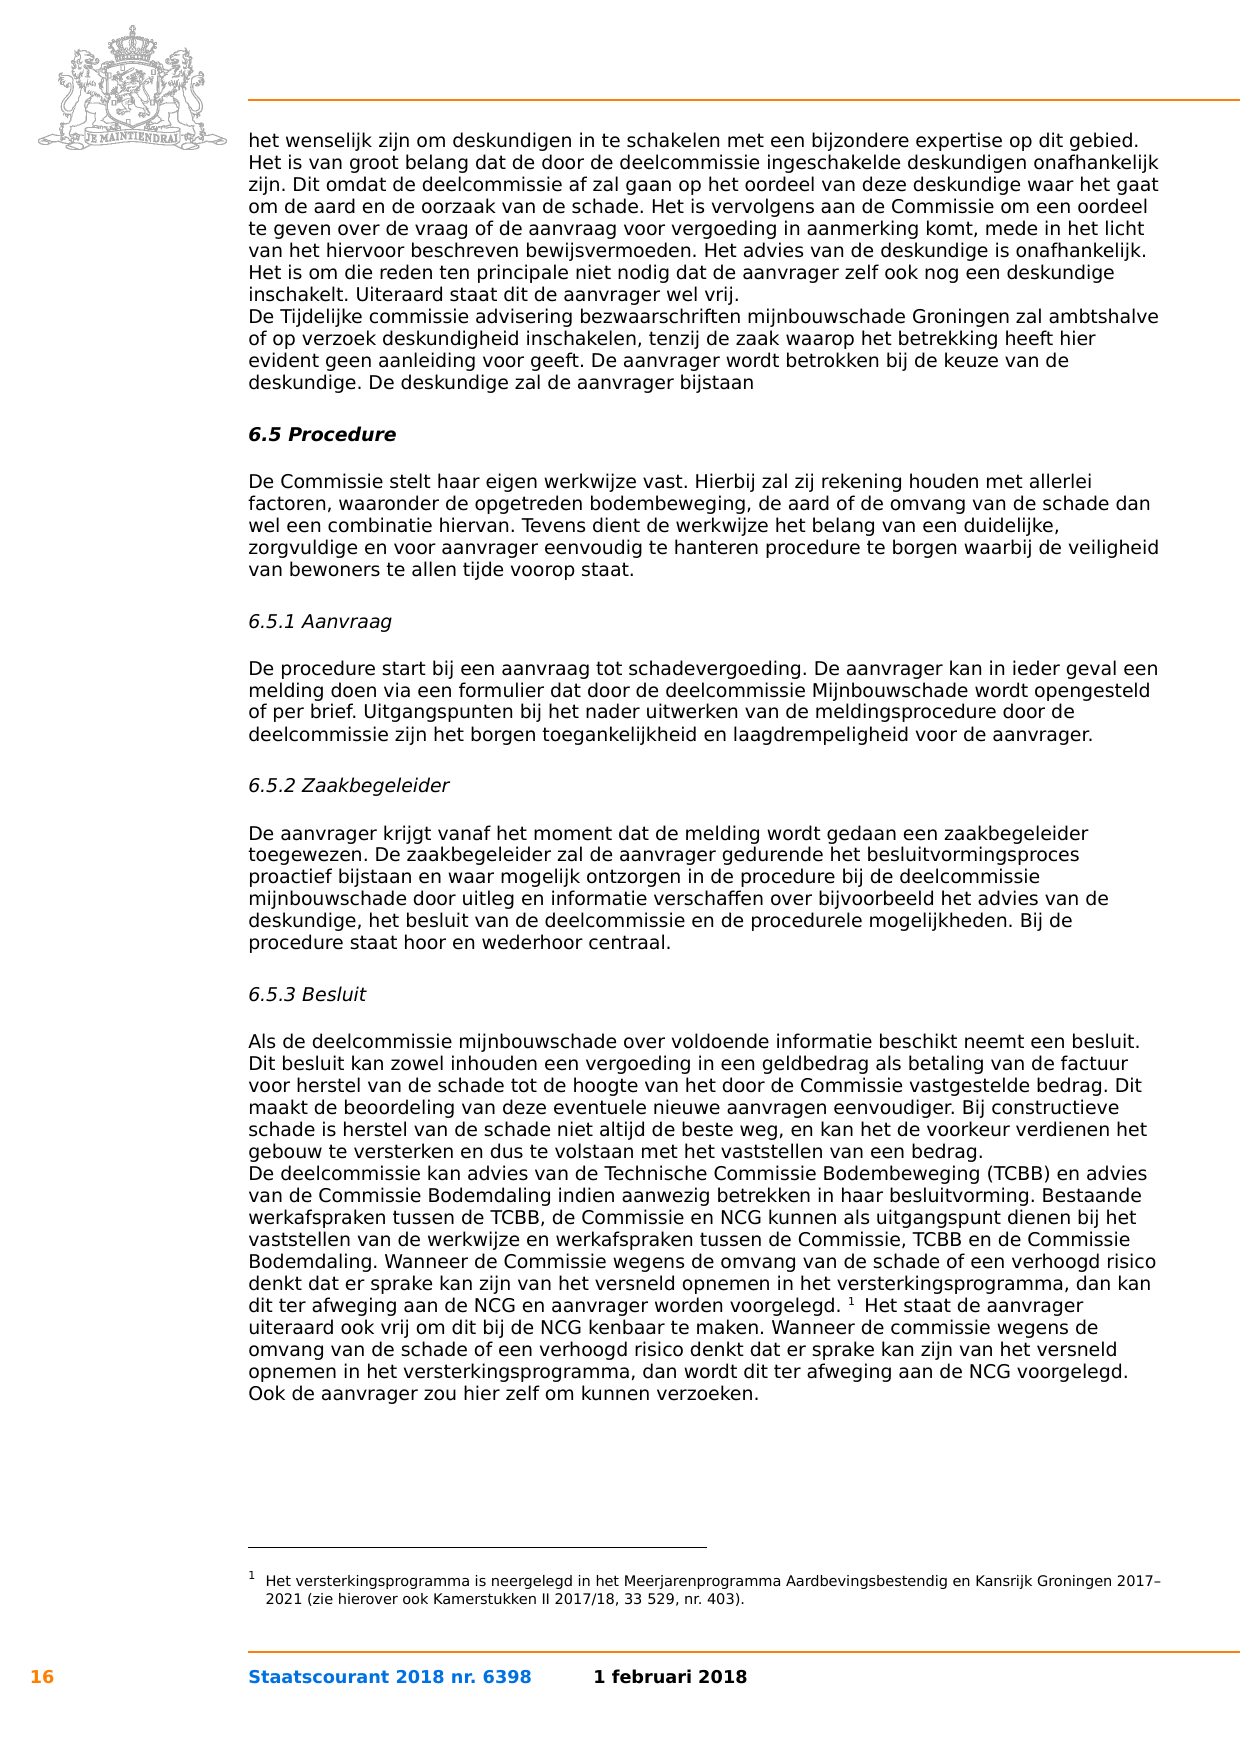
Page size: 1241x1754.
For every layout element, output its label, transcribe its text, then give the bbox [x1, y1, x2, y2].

subtitle 6.5 Procedure [248, 424, 1163, 446]
text Het versterkingsprogramma is neergelegd in het Meerjarenprogramma Aardbevingsbestendig en Kansrijk Groningen 2017–2021 (zie hierover ook Kamerstukken II 2017/18, 33 529, nr. 403). [248, 1569, 1163, 1608]
text De deelcommissie kan advies van de Technische Commissie Bodembeweging (TCBB) en advies van de Commissie Bodemdaling indien aanwezig betrekken in haar besluitvorming. Bestaande werkafspraken tussen de TCBB, de Commissie en NCG kunnen als uitgangspunt dienen bij het vaststellen van de werkwijze en werkafspraken tussen de Commissie, TCBB en de Commissie Bodemdaling. Wanneer de Commissie wegens de omvang van de schade of een verhoogd risico denkt dat er sprake kan zijn van het versneld opnemen in het versterkingsprogramma, dan kan dit ter afweging aan de NCG en aanvrager worden voorgelegd. Het staat de aanvrager uiteraard ook vrij om dit bij de NCG kenbaar te maken. Wanneer de commissie wegens de omvang van de schade of een verhoogd risico denkt dat er sprake kan zijn van het versneld opnemen in het versterkingsprogramma, dan wordt dit ter afweging aan de NCG voorgelegd. Ook de aanvrager zou hier zelf om kunnen verzoeken. [248, 1163, 1163, 1405]
subtitle 6.5.3 Besluit [248, 984, 1163, 1006]
text De Commissie stelt haar eigen werkwijze vast. Hierbij zal zij rekening houden met allerlei factoren, waaronder de opgetreden bodembeweging, de aard of de omvang van de schade dan wel een combinatie hiervan. Tevens dient de werkwijze het belang van een duidelijke, zorgvuldige en voor aanvrager eenvoudig te hanteren procedure te borgen waarbij de veiligheid van bewoners te allen tijde voorop staat. [248, 471, 1163, 581]
text De aanvrager krijgt vanaf het moment dat de melding wordt gedaan een zaakbegeleider toegewezen. De zaakbegeleider zal de aanvrager gedurende het besluitvormingsproces proactief bijstaan en waar mogelijk ontzorgen in de procedure bij de deelcommissie mijnbouwschade door uitleg en informatie verschaffen over bijvoorbeeld het advies van de deskundige, het besluit van de deelcommissie en de procedurele mogelijkheden. Bij de procedure staat hoor en wederhoor centraal. [248, 822, 1163, 954]
subtitle 6.5.2 Zaakbegeleider [248, 775, 1163, 797]
text De Tijdelijke commissie advisering bezwaarschriften mijnbouwschade Groningen zal ambtshalve of op verzoek deskundigheid inschakelen, tenzij de zaak waarop het betrekking heeft hier evident geen aanleiding voor geeft. De aanvrager wordt betrokken bij de keuze van de deskundige. De deskundige zal de aanvrager bijstaan [248, 306, 1163, 394]
subtitle 6.5.1 Aanvraag [248, 611, 1163, 632]
text De procedure start bij een aanvraag tot schadevergoeding. De aanvrager kan in ieder geval een melding doen via een formulier dat door de deelcommissie Mijnbouwschade wordt opengesteld of per brief. Uitgangspunten bij het nader uitwerken van de meldingsprocedure door de deelcommissie zijn het borgen toegankelijkheid en laagdrempeligheid voor de aanvrager. [248, 657, 1163, 745]
text Als de deelcommissie mijnbouwschade over voldoende informatie beschikt neemt een besluit. Dit besluit kan zowel inhouden een vergoeding in een geldbedrag als betaling van de factuur voor herstel van de schade tot de hoogte van het door de Commissie vastgestelde bedrag. Dit maakt de beoordeling van deze eventuele nieuwe aanvragen eenvoudiger. Bij constructieve schade is herstel van de schade niet altijd de beste weg, en kan het de voorkeur verdienen het gebouw te versterken en dus te volstaan met het vaststellen van een bedrag. [248, 1031, 1163, 1163]
picture [38, 25, 227, 150]
text het wenselijk zijn om deskundigen in te schakelen met een bijzondere expertise op dit gebied. Het is van groot belang dat de door de deelcommissie ingeschakelde deskundigen onafhankelijk zijn. Dit omdat de deelcommissie af zal gaan op het oordeel van deze deskundige waar het gaat om de aard en de oorzaak van de schade. Het is vervolgens aan de Commissie om een oordeel te geven over de vraag of de aanvraag voor vergoeding in aanmerking komt, mede in het licht van het hiervoor beschreven bewijsvermoeden. Het advies van de deskundige is onafhankelijk. Het is om die reden ten principale niet nodig dat de aanvrager zelf ook nog een deskundige inschakelt. Uiteraard staat dit de aanvrager wel vrij. [248, 130, 1163, 306]
